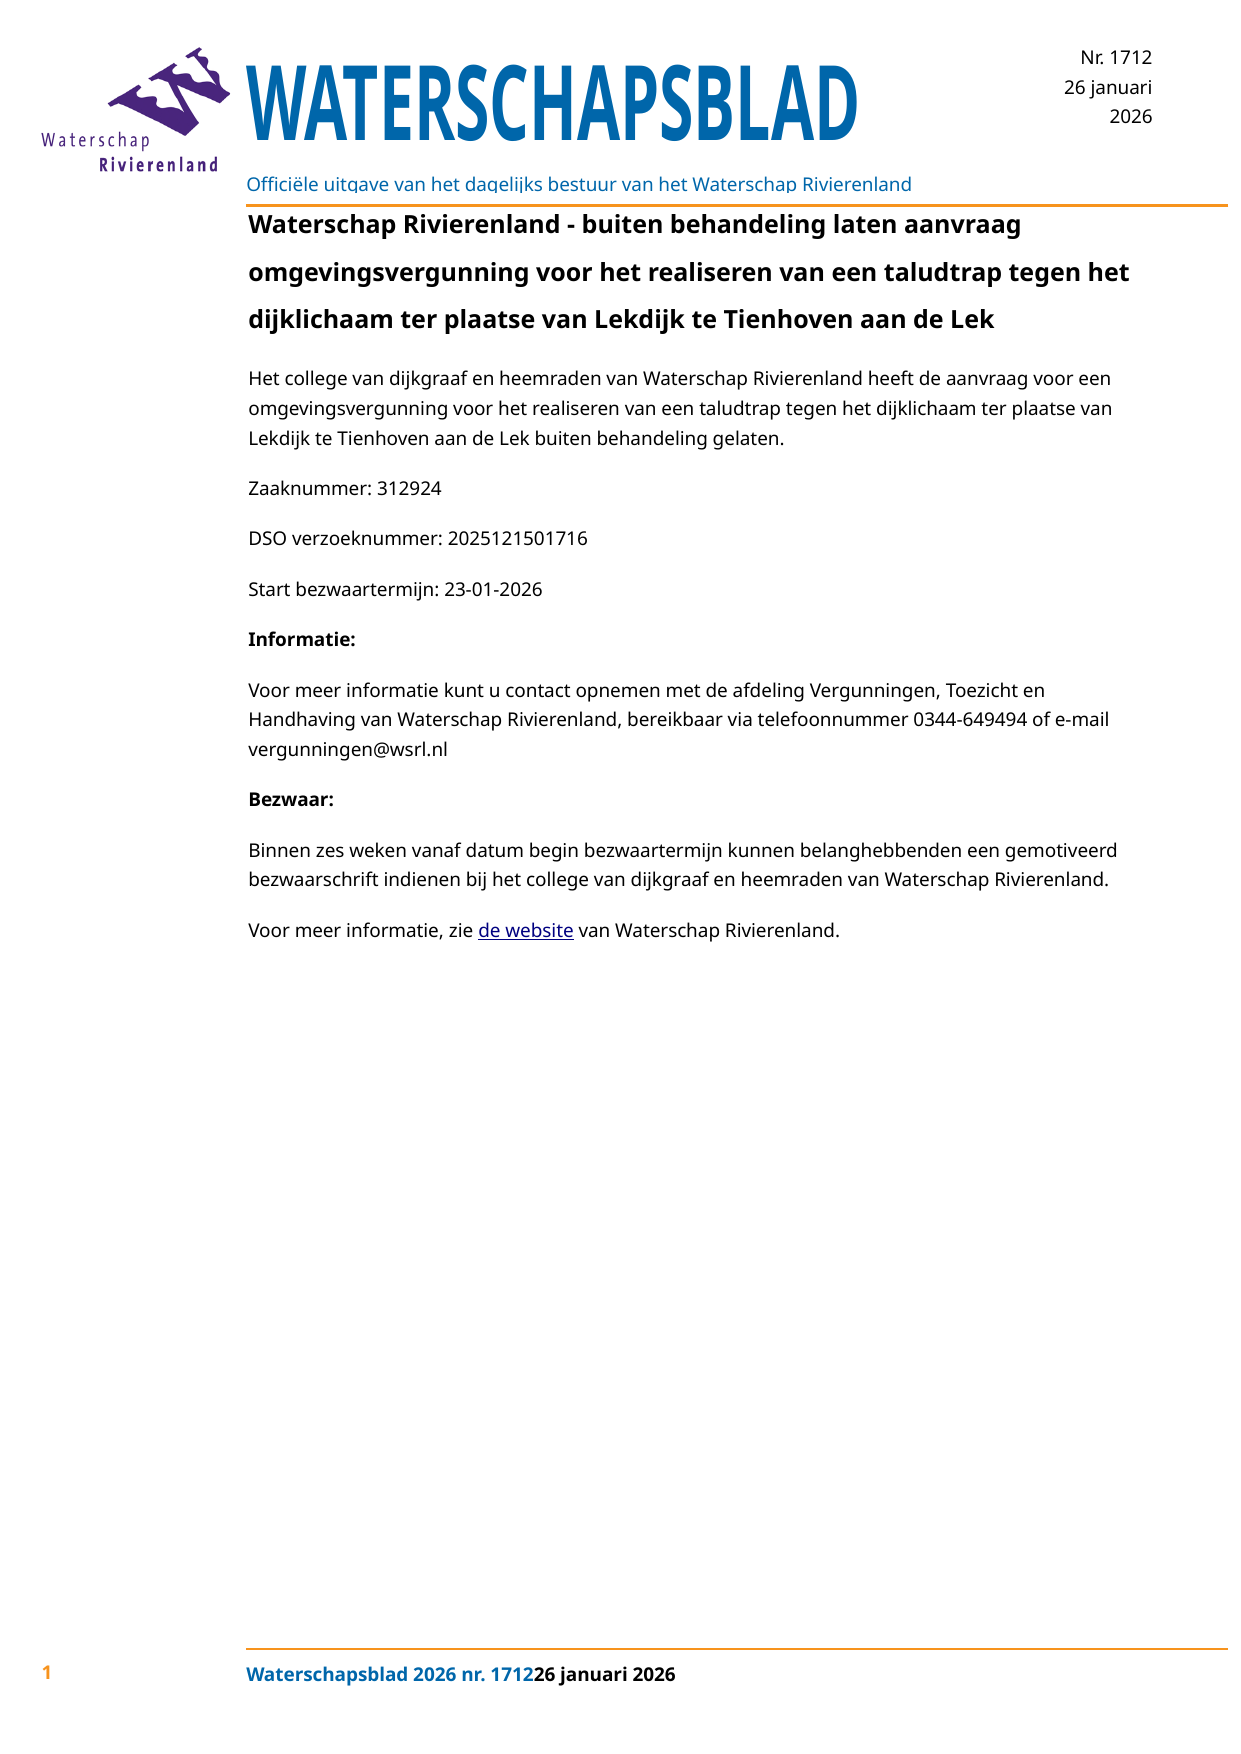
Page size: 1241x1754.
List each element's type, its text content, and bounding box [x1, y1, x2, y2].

text Binnen zes weken vanaf datum begin bezwaartermijn kunnen belanghebbenden een gemotiveerd bezwaarschrift indienen bij het college van dijkgraaf en heemraden van Waterschap Rivierenland. [248, 837, 1152, 892]
text Het college van dijkgraaf en heemraden van Waterschap Rivierenland heeft de aanvraag voor een omgevingsvergunning voor het realiseren van een taludtrap tegen het dijklichaam ter plaatse van Lekdijk te Tienhoven aan de Lek buiten behandeling gelaten. [248, 366, 1152, 450]
text Start bezwaartermijn: 23-01-2026 [248, 576, 1152, 602]
text Voor meer informatie kunt u contact opnemen met de afdeling Vergunningen, Toezicht en Handhaving van Waterschap Rivierenland, bereikbaar via telefoonnummer 0344-649494 of e-mail vergunningen@wsrl.nl [248, 677, 1152, 762]
text Voor meer informatie, zie de website van Waterschap Rivierenland. [248, 917, 1152, 942]
text DSO verzoeknummer: 2025121501716 [248, 526, 1152, 551]
text Bezwaar: [248, 786, 1152, 812]
text Informatie: [248, 626, 1152, 652]
picture [41, 47, 231, 172]
text Waterschap Rivierenland - buiten behandeling laten aanvraag omgevingsvergunning voor het realiseren van een taludtrap tegen het dijklichaam ter plaatse van Lekdijk te Tienhoven aan de Lek [248, 207, 1152, 336]
text Zaaknummer: 312924 [248, 475, 1152, 501]
